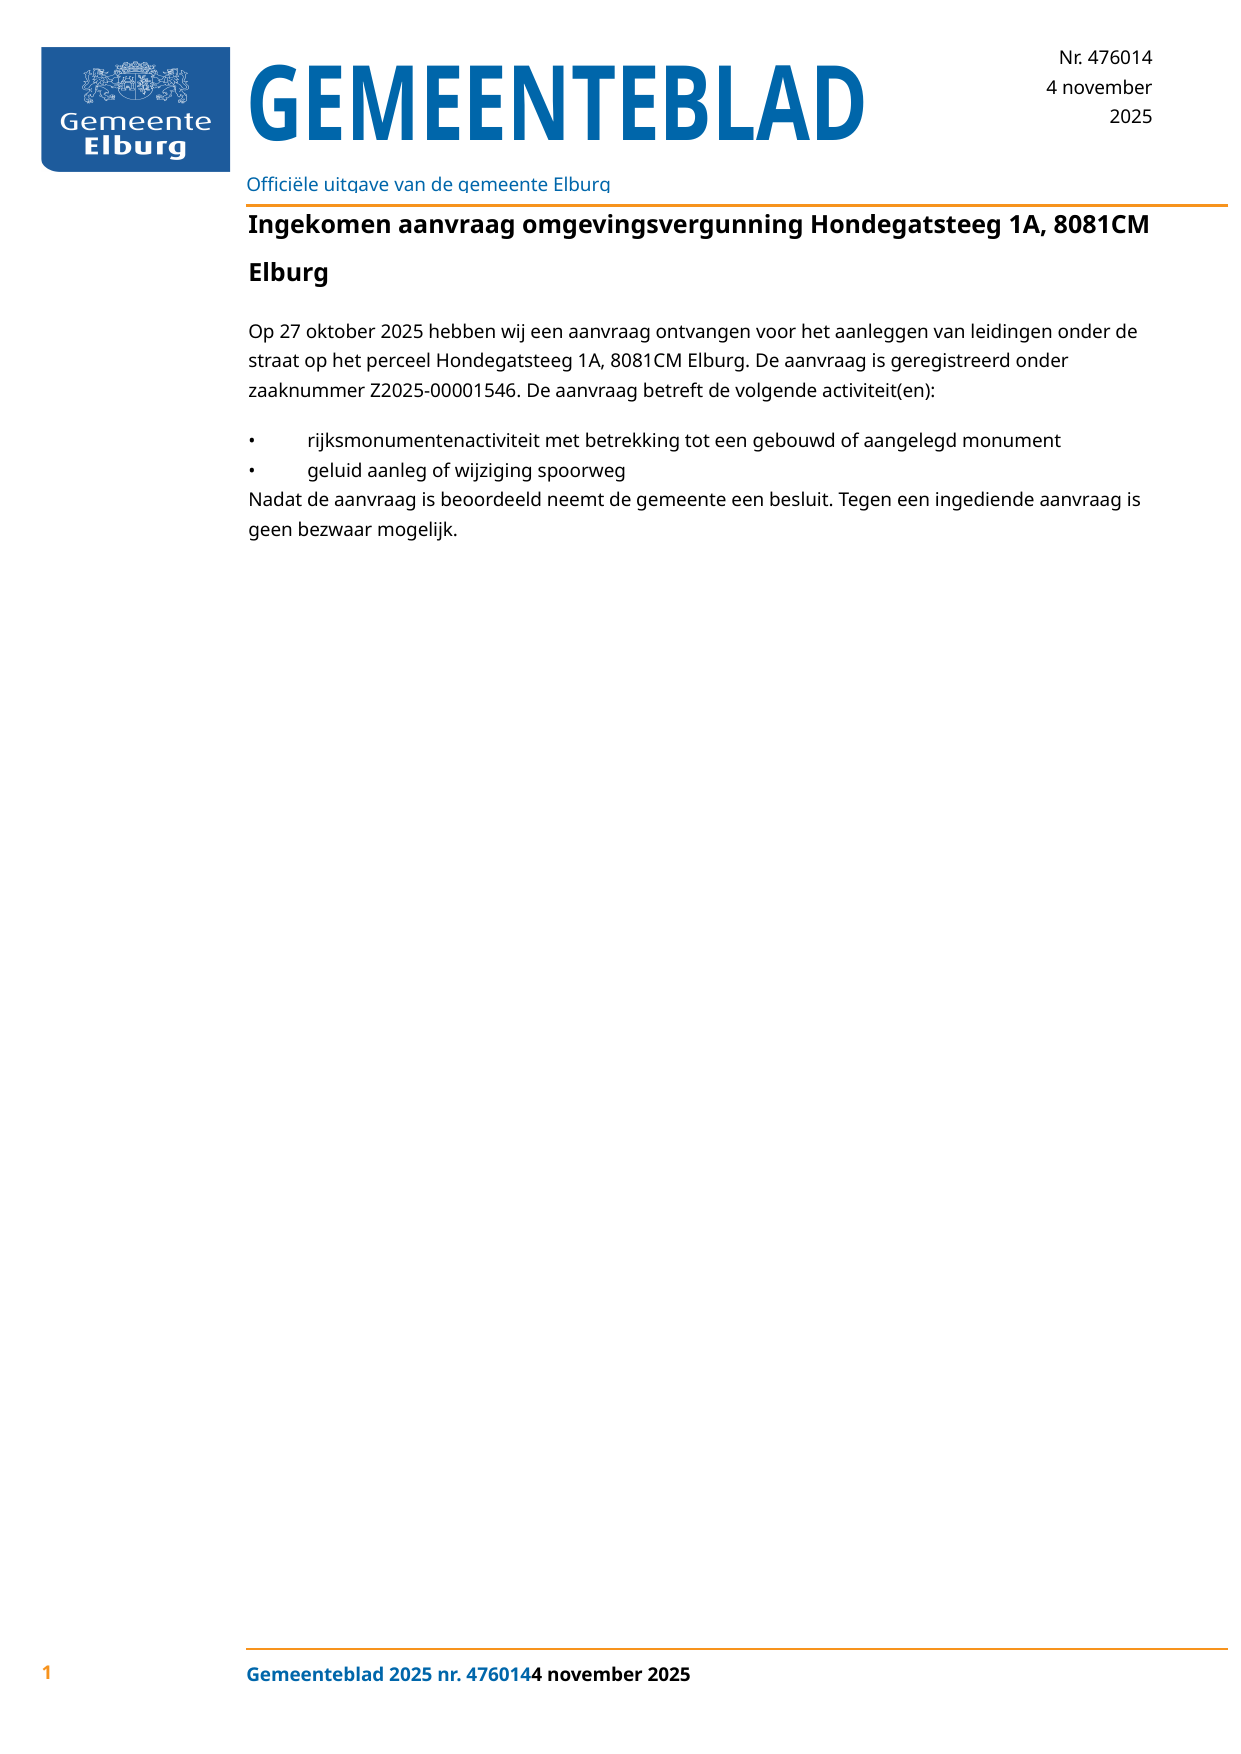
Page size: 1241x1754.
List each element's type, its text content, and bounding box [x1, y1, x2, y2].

text Ingekomen aanvraag omgevingsvergunning Hondegatsteeg 1A, 8081CM Elburg [248, 207, 1152, 288]
list geluid aanleg of wijziging spoorweg [248, 457, 1152, 483]
text Nadat de aanvraag is beoordeeld neemt de gemeente een besluit. Tegen een ingediende aanvraag is geen bezwaar mogelijk. [248, 487, 1152, 542]
picture [41, 47, 231, 172]
text Op 27 oktober 2025 hebben wij een aanvraag ontvangen voor het aanleggen van leidingen onder de straat op het perceel Hondegatsteeg 1A, 8081CM Elburg. De aanvraag is geregistreerd onder zaaknummer Z2025-00001546. De aanvraag betreft de volgende activiteit(en): [248, 318, 1152, 403]
list rijksmonumentenactiviteit met betrekking tot een gebouwd of aangelegd monument [248, 427, 1152, 453]
